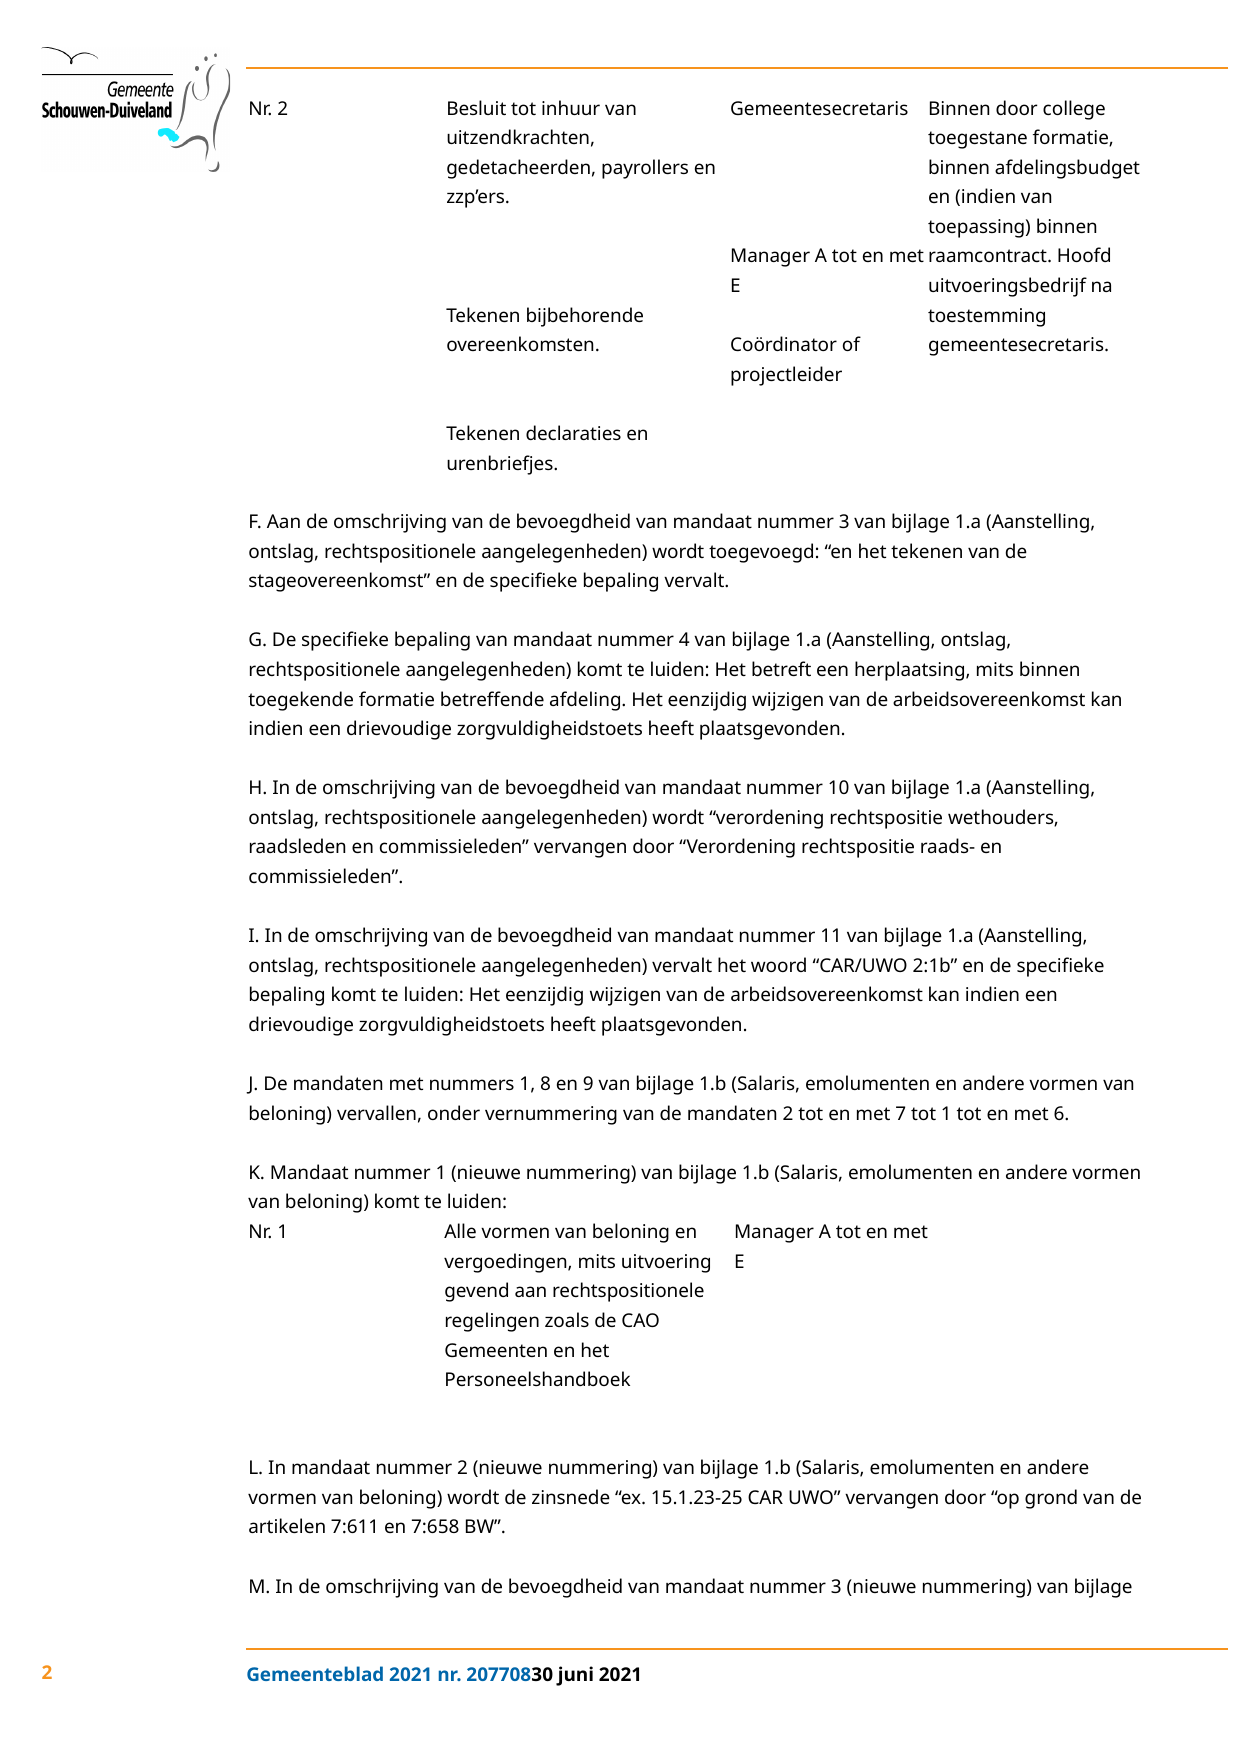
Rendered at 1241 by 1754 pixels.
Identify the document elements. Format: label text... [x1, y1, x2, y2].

text M. In de omschrijving van de bevoegdheid van mandaat nummer 3 (nieuwe nummering) van bijlage [248, 1573, 1152, 1598]
text J. De mandaten met nummers 1, 8 en 9 van bijlage 1.b (Salaris, emolumenten en andere vormen van beloning) vervallen, onder vernummering van de mandaten 2 tot en met 7 tot 1 tot en met 6. [248, 1070, 1152, 1126]
table_header Nr. 1 [248, 1219, 444, 1422]
table_header [930, 1219, 1152, 1422]
text I. In de omschrijving van de bevoegdheid van mandaat nummer 11 van bijlage 1.a (Aanstelling, ontslag, rechtspositionele aangelegenheden) vervalt het woord “CAR/UWO 2:1b” en de specifieke bepaling komt te luiden: Het eenzijdig wijzigen van de arbeidsovereenkomst kan indien een drievoudige zorgvuldigheidstoets heeft plaatsgevonden. [248, 922, 1152, 1037]
table_header Besluit tot inhuur van uitzendkrachten, gedetacheerden, payrollers en zzp’ers. Tekenen bijbehorende overeenkomsten. Tekenen declaraties en urenbriefjes. [446, 95, 730, 476]
table_header Binnen door college toegestane formatie, binnen afdelingsbudget en (indien van toepassing) binnen raamcontract. Hoofd uitvoeringsbedrijf na toestemming gemeentesecretaris. [928, 95, 1152, 476]
table_header Manager A tot en met E [734, 1219, 930, 1422]
picture [41, 47, 231, 172]
text G. De specifieke bepaling van mandaat nummer 4 van bijlage 1.a (Aanstelling, ontslag, rechtspositionele aangelegenheden) komt te luiden: Het betreft een herplaatsing, mits binnen toegekende formatie betreffende afdeling. Het eenzijdig wijzigen van de arbeidsovereenkomst kan indien een drievoudige zorgvuldigheidstoets heeft plaatsgevonden. [248, 627, 1152, 741]
text H. In de omschrijving van de bevoegdheid van mandaat nummer 10 van bijlage 1.a (Aanstelling, ontslag, rechtspositionele aangelegenheden) wordt “verordening rechtspositie wethouders, raadsleden en commissieleden” vervangen door “Verordening rechtspositie raads- en commissieleden”. [248, 774, 1152, 889]
table_header Nr. 2 [248, 95, 446, 476]
text L. In mandaat nummer 2 (nieuwe nummering) van bijlage 1.b (Salaris, emolumenten en andere vormen van beloning) wordt de zinsnede “ex. 15.1.23-25 CAR UWO” vervangen door “op grond van de artikelen 7:611 en 7:658 BW”. [248, 1454, 1152, 1539]
text F. Aan de omschrijving van de bevoegdheid van mandaat nummer 3 van bijlage 1.a (Aanstelling, ontslag, rechtspositionele aangelegenheden) wordt toegevoegd: “en het tekenen van de stageovereenkomst” en de specifieke bepaling vervalt. [248, 508, 1152, 593]
text K. Mandaat nummer 1 (nieuwe nummering) van bijlage 1.b (Salaris, emolumenten en andere vormen van beloning) komt te luiden: [248, 1159, 1152, 1214]
table_header Gemeentesecretaris Manager A tot en met E Coördinator of projectleider [730, 95, 928, 476]
table_header Alle vormen van beloning en vergoedingen, mits uitvoering gevend aan rechtspositionele regelingen zoals de CAO Gemeenten en het Personeelshandboek [444, 1219, 734, 1422]
